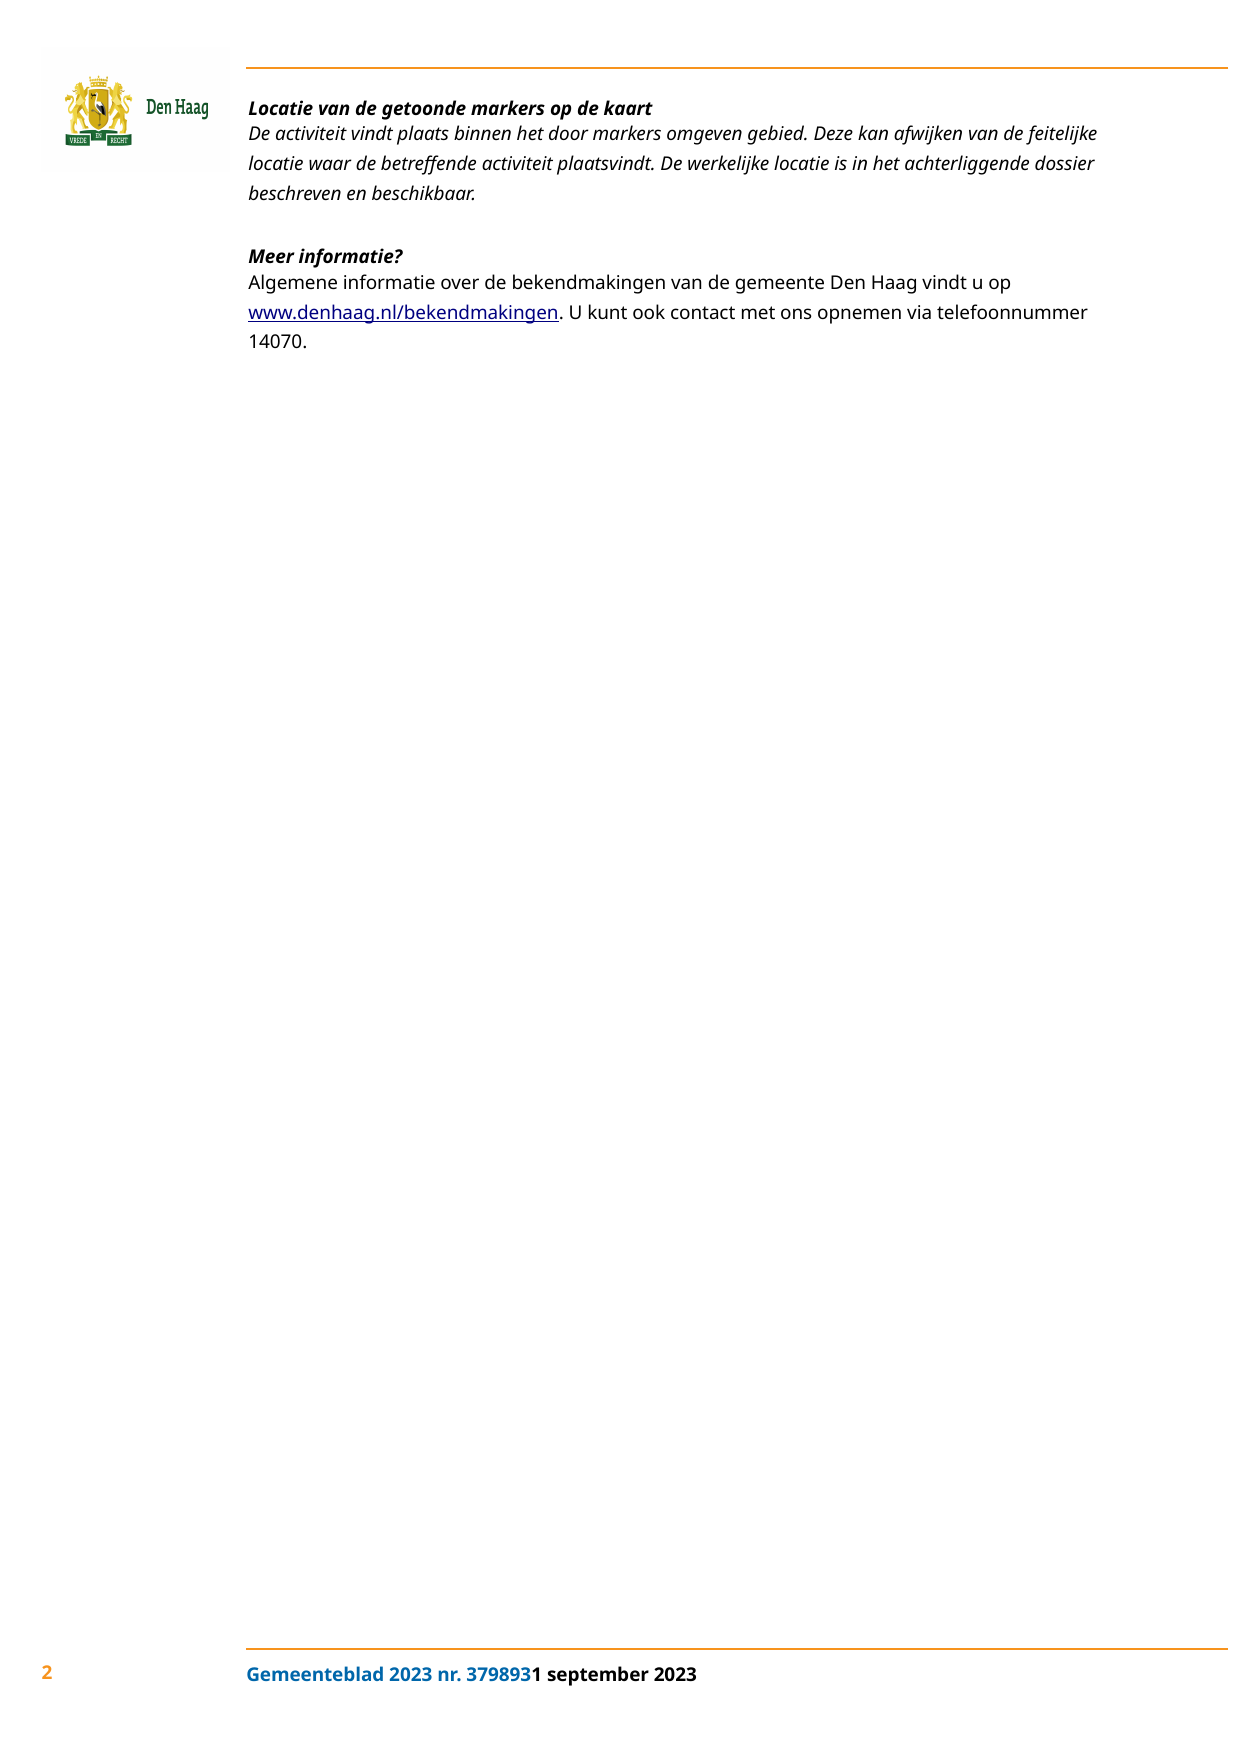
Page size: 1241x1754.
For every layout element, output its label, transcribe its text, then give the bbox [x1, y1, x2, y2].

text De activiteit vindt plaats binnen het door markers omgeven gebied. Deze kan afwijken van de feitelijke locatie waar de betreffende activiteit plaatsvindt. De werkelijke locatie is in het achterliggende dossier beschreven en beschikbaar. [248, 121, 1152, 205]
text Locatie van de getoonde markers op de kaart [248, 95, 1152, 121]
picture [41, 47, 231, 172]
text Meer informatie? [248, 244, 1152, 269]
text Algemene informatie over de bekendmakingen van de gemeente Den Haag vindt u op www.denhaag.nl/bekendmakingen. U kunt ook contact met ons opnemen via telefoonnummer 14070. [248, 269, 1152, 354]
